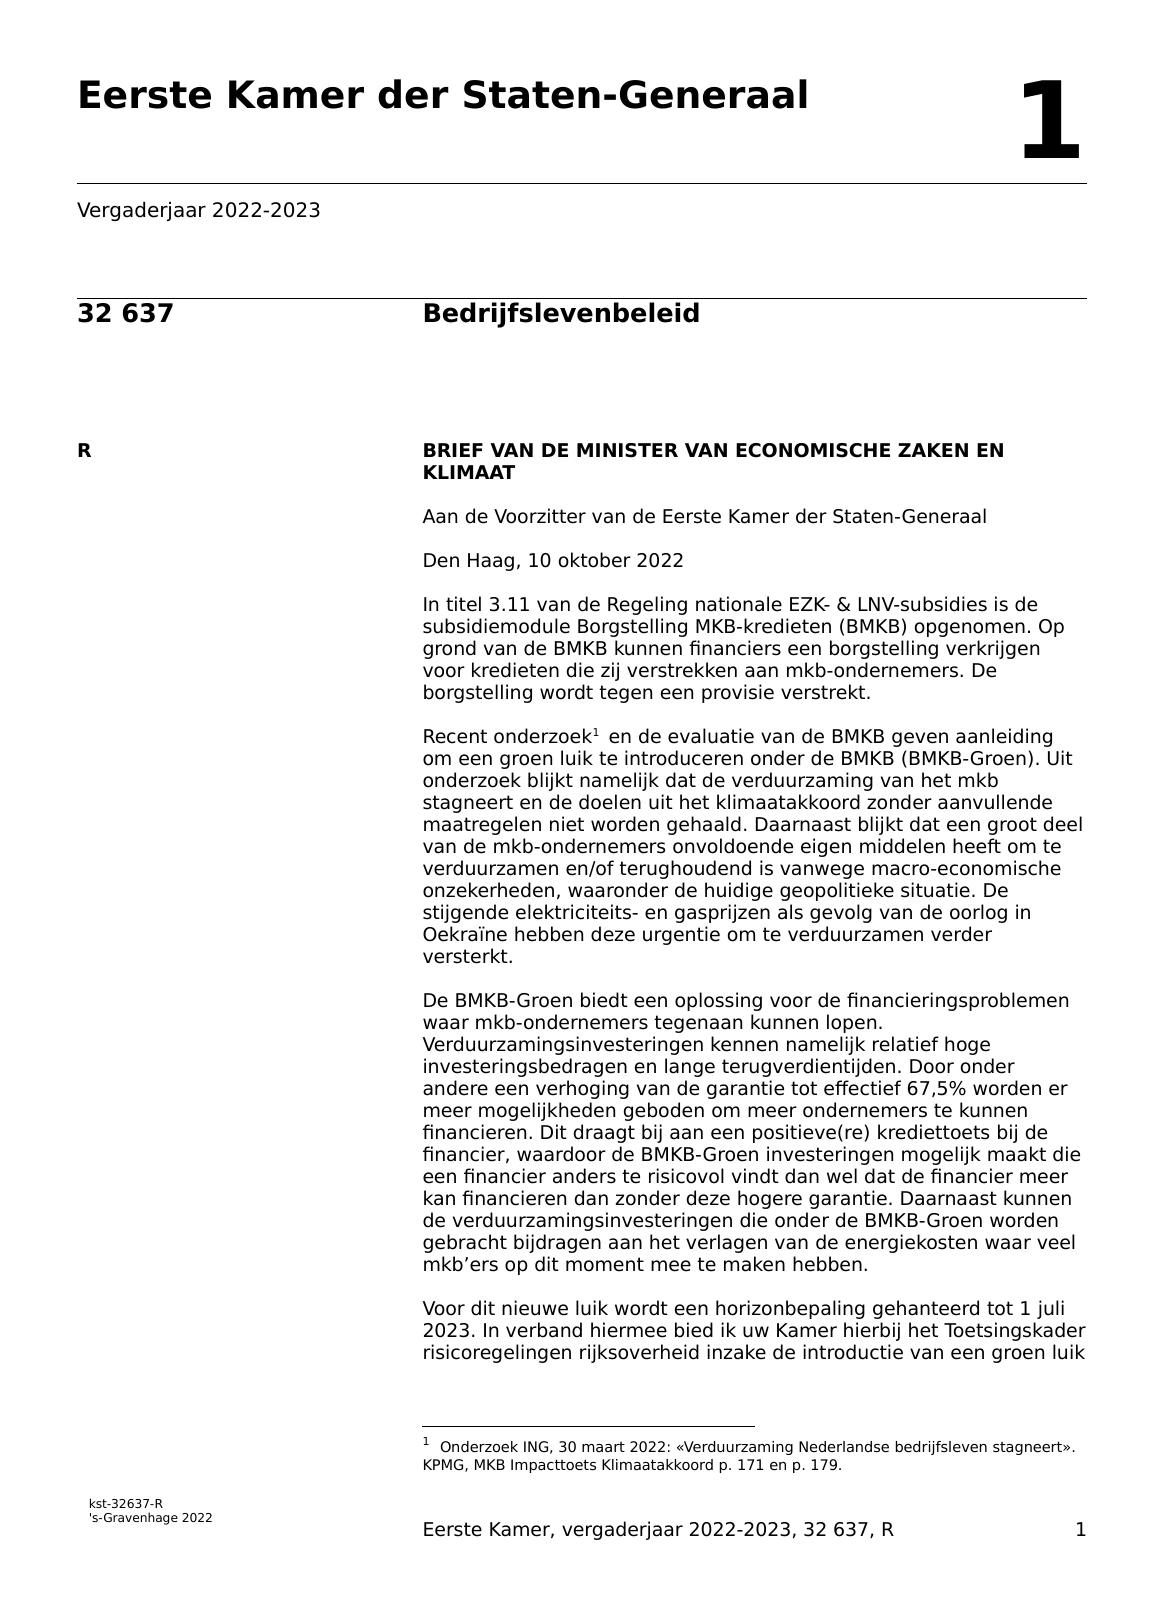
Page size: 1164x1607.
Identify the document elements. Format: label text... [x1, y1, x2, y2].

text Onderzoek ING, 30 maart 2022: «Verduurzaming Nederlandse bedrijfsleven stagneert». [422, 1435, 1087, 1457]
text Recent onderzoek en de evaluatie van de BMKB geven aanleiding om een groen luik te introduceren onder de BMKB (BMKB-Groen). Uit onderzoek blijkt namelijk dat de verduurzaming van het mkb stagneert en de doelen uit het klimaatakkoord zonder aanvullende maatregelen niet worden gehaald. Daarnaast blijkt dat een groot deel van de mkb-ondernemers onvoldoende eigen middelen heeft om te verduurzamen en/of terughoudend is vanwege macro-economische onzekerheden, waaronder de huidige geopolitieke situatie. De stijgende elektriciteits- en gasprijzen als gevolg van de oorlog in Oekraïne hebben deze urgentie om te verduurzamen verder versterkt. [422, 726, 1087, 968]
text KPMG, MKB Impacttoets Klimaatakkoord p. 171 en p. 179. [422, 1457, 1087, 1474]
text Den Haag, 10 oktober 2022 [422, 550, 1087, 572]
text 's-Gravenhage 2022 [88, 1511, 323, 1525]
subtitle R BRIEF VAN DE MINISTER VAN ECONOMISCHE ZAKEN EN KLIMAAT [77, 440, 1087, 484]
text kst-32637-R [88, 1497, 323, 1511]
subtitle 32 637 Bedrijfslevenbeleid [77, 299, 1087, 329]
text In titel 3.11 van de Regeling nationale EZK- & LNV-subsidies is de subsidiemodule Borgstelling MKB-kredieten (BMKB) opgenomen. Op grond van de BMKB kunnen financiers een borgstelling verkrijgen voor kredieten die zij verstrekken aan mkb-ondernemers. De borgstelling wordt tegen een provisie verstrekt. [422, 594, 1087, 704]
table_header Eerste Kamer der Staten-Generaal [77, 59, 886, 183]
table_cell Vergaderjaar 2022-2023 [77, 184, 1087, 298]
text De BMKB-Groen biedt een oplossing voor de financieringsproblemen waar mkb-ondernemers tegenaan kunnen lopen. Verduurzamingsinvesteringen kennen namelijk relatief hoge investeringsbedragen en lange terugverdientijden. Door onder andere een verhoging van de garantie tot effectief 67,5% worden er meer mogelijkheden geboden om meer ondernemers te kunnen financieren. Dit draagt bij aan een positieve(re) krediettoets bij de financier, waardoor de BMKB-Groen investeringen mogelijk maakt die een financier anders te risicovol vindt dan wel dat de financier meer kan financieren dan zonder deze hogere garantie. Daarnaast kunnen de verduurzamingsinvesteringen die onder de BMKB-Groen worden gebracht bijdragen aan het verlagen van de energiekosten waar veel mkb’ers op dit moment mee te maken hebben. [422, 990, 1087, 1276]
table_header 1 [886, 59, 1087, 183]
text Aan de Voorzitter van de Eerste Kamer der Staten-Generaal [422, 506, 1087, 528]
text Voor dit nieuwe luik wordt een horizonbepaling gehanteerd tot 1 juli 2023. In verband hiermee bied ik uw Kamer hierbij het Toetsingskader risicoregelingen rijksoverheid inzake de introductie van een groen luik [422, 1298, 1087, 1364]
